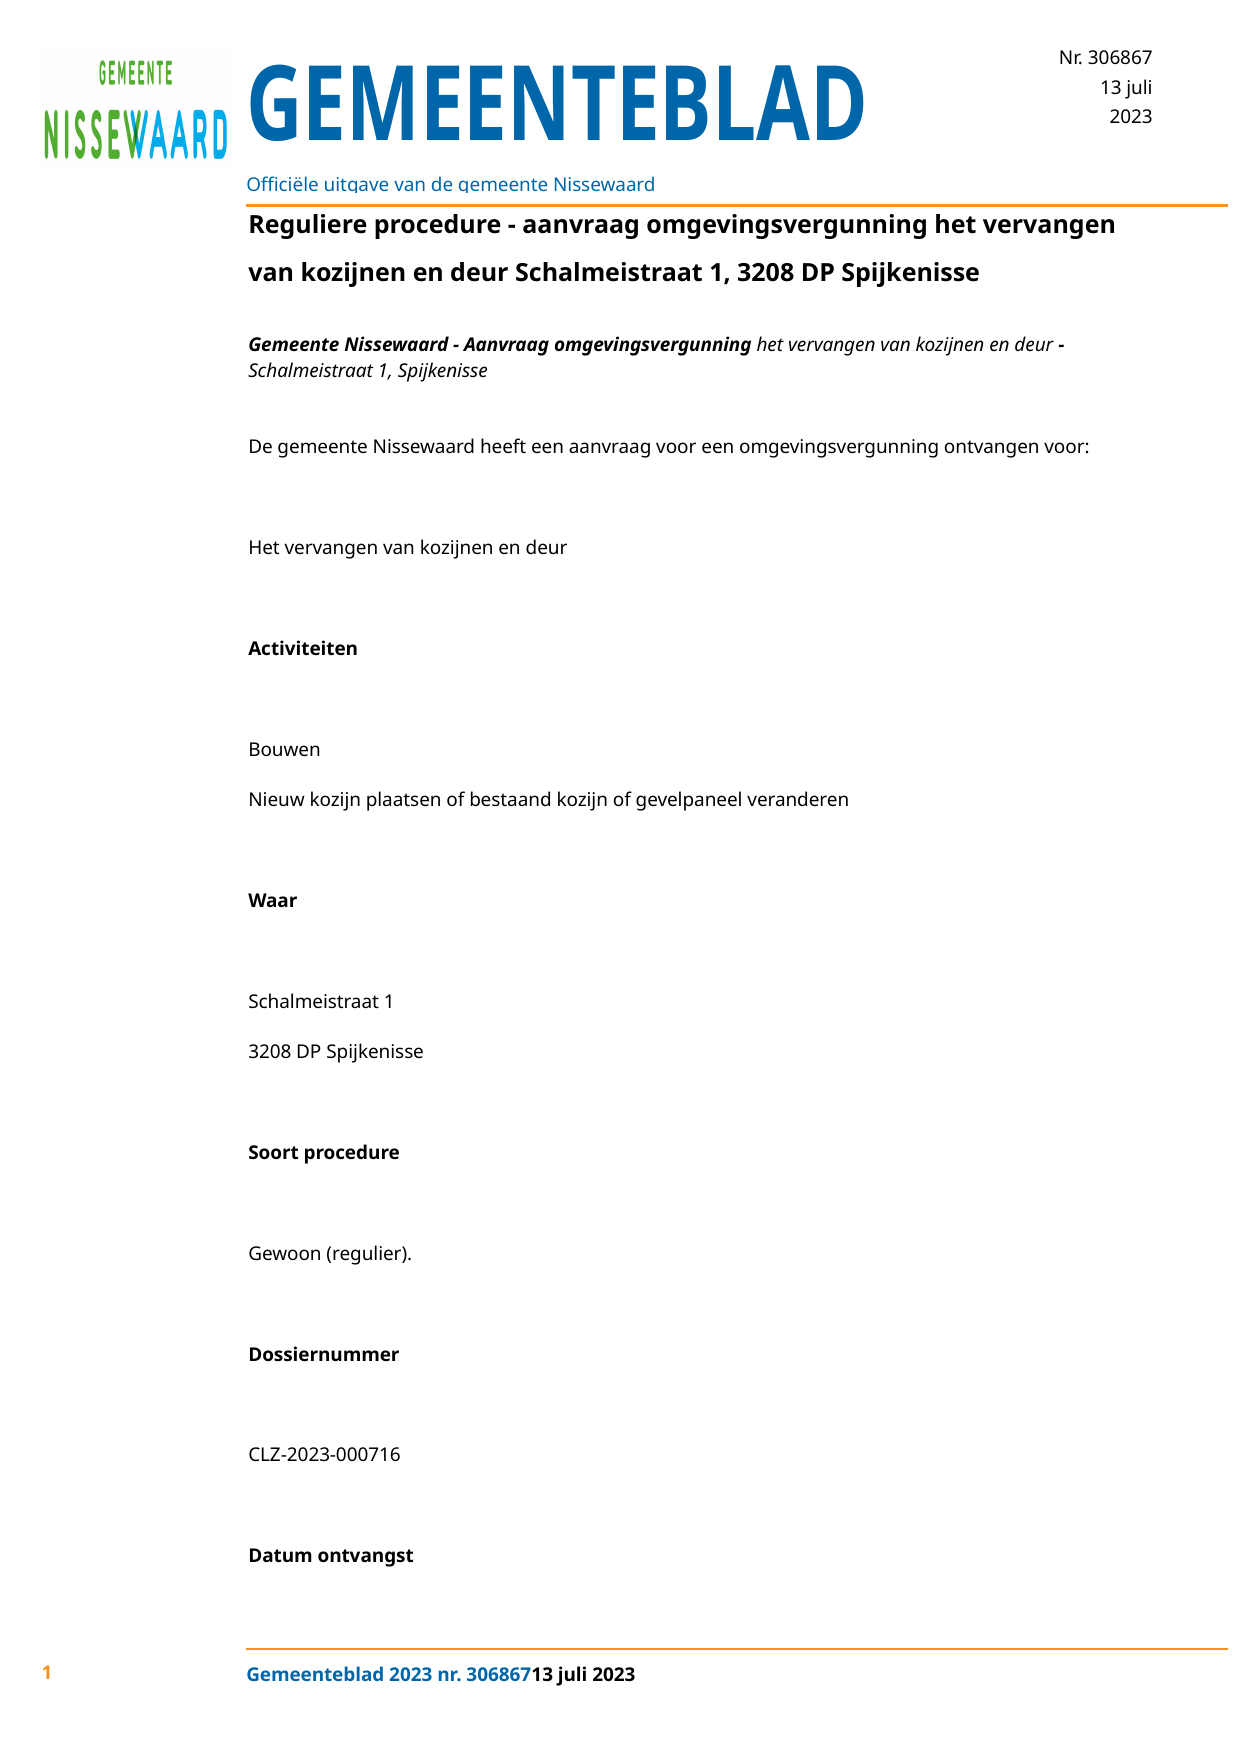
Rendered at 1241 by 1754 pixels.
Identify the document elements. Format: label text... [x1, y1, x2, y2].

text Gewoon (regulier). [248, 1240, 1152, 1266]
text Soort procedure [248, 1139, 1152, 1165]
text Schalmeistraat 1 [248, 988, 1152, 1014]
text Nieuw kozijn plaatsen of bestaand kozijn of gevelpaneel veranderen [248, 786, 1152, 812]
text Gemeente Nissewaard - Aanvraag omgevingsvergunning het vervangen van kozijnen en deur - Schalmeistraat 1, Spijkenisse [248, 331, 1152, 383]
text Bouwen [248, 736, 1152, 762]
text Dossiernummer [248, 1341, 1152, 1367]
text Reguliere procedure - aanvraag omgevingsvergunning het vervangen van kozijnen en deur Schalmeistraat 1, 3208 DP Spijkenisse [248, 207, 1152, 288]
text 3208 DP Spijkenisse [248, 1038, 1152, 1064]
text De gemeente Nissewaard heeft een aanvraag voor een omgevingsvergunning ontvangen voor: [248, 433, 1152, 459]
text Datum ontvangst [248, 1542, 1152, 1568]
text Waar [248, 887, 1152, 913]
text Activiteiten [248, 635, 1152, 661]
text Het vervangen van kozijnen en deur [248, 534, 1152, 560]
picture [41, 47, 231, 172]
text CLZ-2023-000716 [248, 1442, 1152, 1467]
